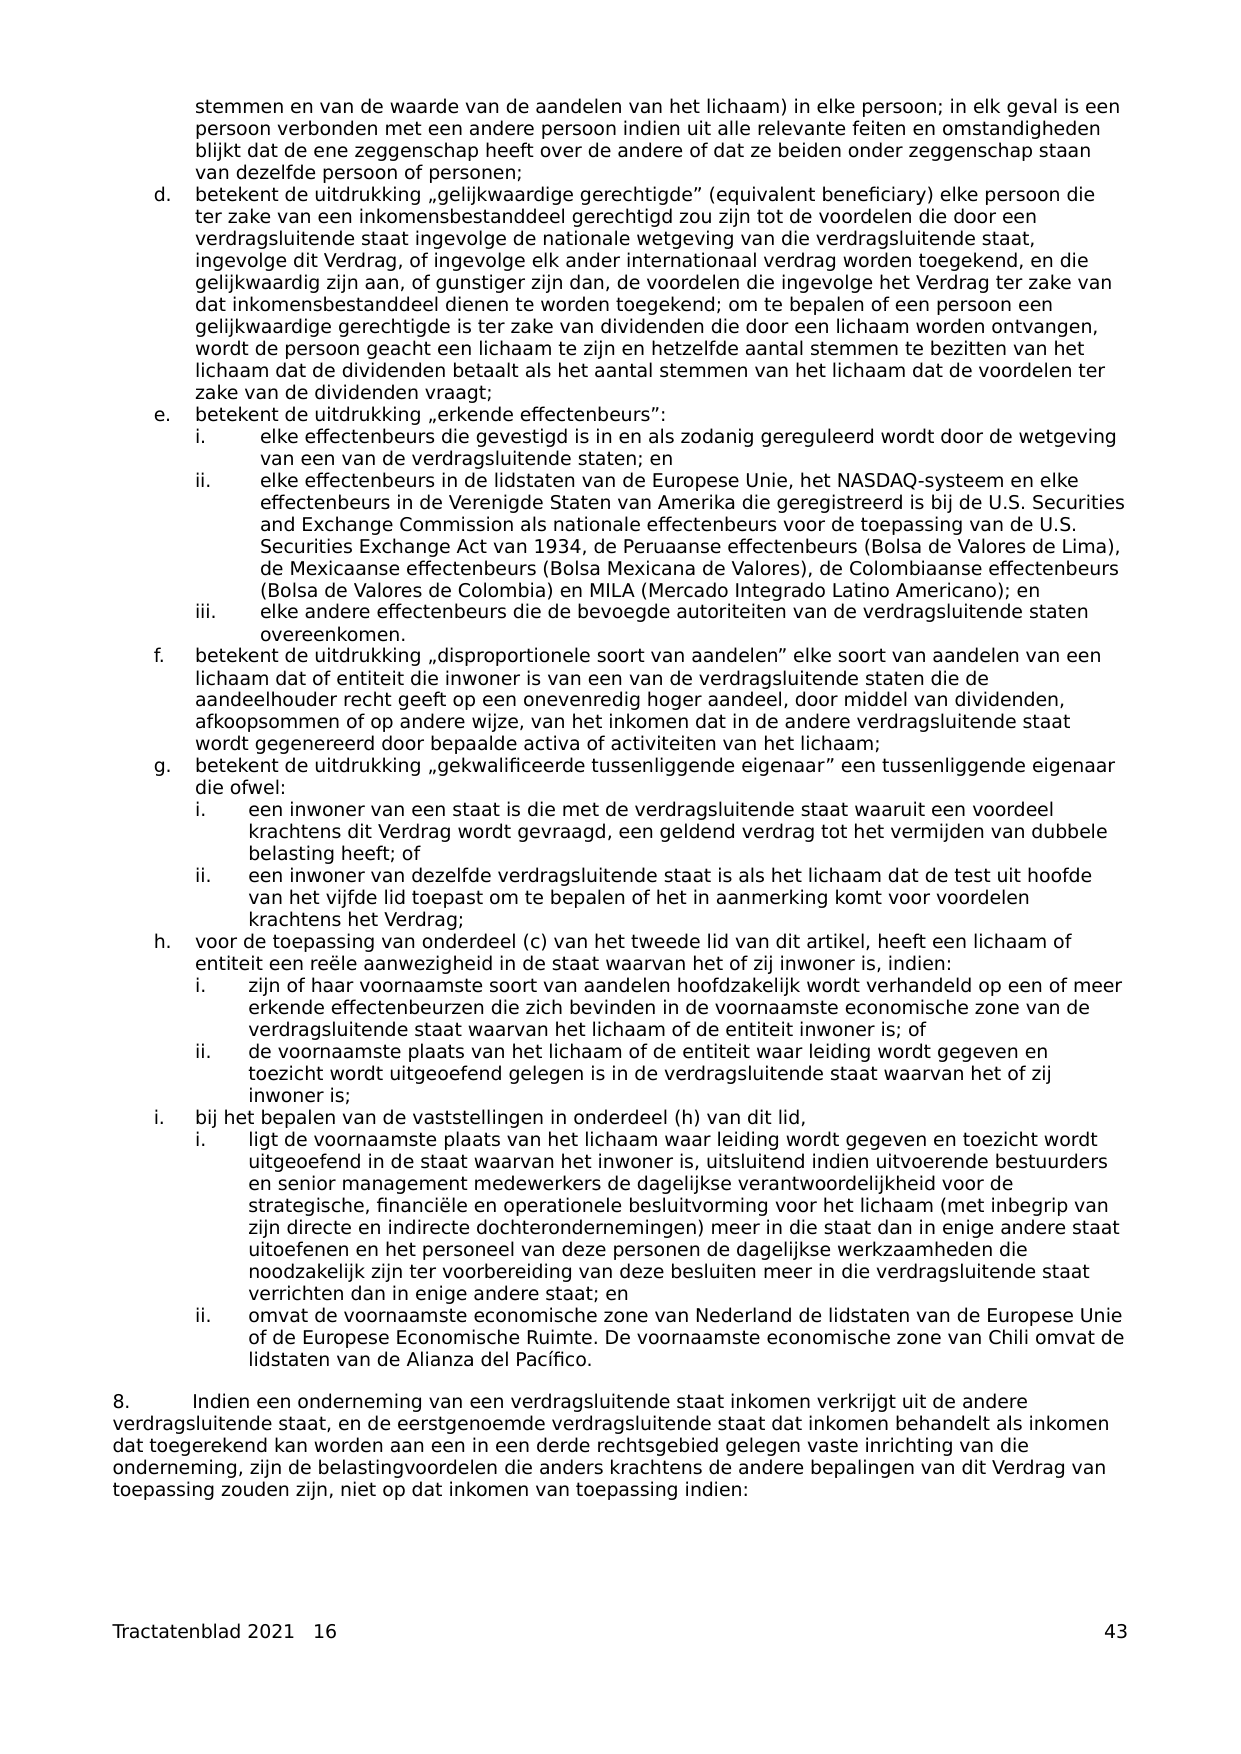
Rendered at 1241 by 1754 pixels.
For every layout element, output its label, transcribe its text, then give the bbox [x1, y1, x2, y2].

text iii. elke andere effectenbeurs die de bevoegde autoriteiten van de verdragsluitende staten overeenkomen. [195, 601, 1128, 645]
text ii. omvat de voornaamste economische zone van Nederland de lidstaten van de Europese Unie of de Europese Economische Ruimte. De voornaamste economische zone van Chili omvat de lidstaten van de Alianza del Pacífico. [195, 1305, 1128, 1371]
text 8. Indien een onderneming van een verdragsluitende staat inkomen verkrijgt uit de andere verdragsluitende staat, en de eerstgenoemde verdragsluitende staat dat inkomen behandelt als inkomen dat toegerekend kan worden aan een in een derde rechtsgebied gelegen vaste inrichting van die onderneming, zijn de belastingvoordelen die anders krachtens de andere bepalingen van dit Verdrag van toepassing zouden zijn, niet op dat inkomen van toepassing indien: [112, 1391, 1128, 1501]
text i. zijn of haar voornaamste soort van aandelen hoofdzakelijk wordt verhandeld op een of meer erkende effectenbeurzen die zich bevinden in de voornaamste economische zone van de verdragsluitende staat waarvan het lichaam of de entiteit inwoner is; of [195, 975, 1128, 1041]
text i. ligt de voornaamste plaats van het lichaam waar leiding wordt gegeven en toezicht wordt uitgeoefend in de staat waarvan het inwoner is, uitsluitend indien uitvoerende bestuurders en senior management medewerkers de dagelijkse verantwoordelijkheid voor de strategische, financiële en operationele besluitvorming voor het lichaam (met inbegrip van zijn directe en indirecte dochterondernemingen) meer in die staat dan in enige andere staat uitoefenen en het personeel van deze personen de dagelijkse werkzaamheden die noodzakelijk zijn ter voorbereiding van deze besluiten meer in die verdragsluitende staat verrichten dan in enige andere staat; en [195, 1129, 1128, 1305]
text e. betekent de uitdrukking „erkende effectenbeurs”: [153, 404, 1128, 426]
text d. betekent de uitdrukking „gelijkwaardige gerechtigde” (equivalent beneficiary) elke persoon die ter zake van een inkomensbestanddeel gerechtigd zou zijn tot de voordelen die door een verdragsluitende staat ingevolge de nationale wetgeving van die verdragsluitende staat, ingevolge dit Verdrag, of ingevolge elk ander internationaal verdrag worden toegekend, en die gelijkwaardig zijn aan, of gunstiger zijn dan, de voordelen die ingevolge het Verdrag ter zake van dat inkomensbestanddeel dienen te worden toegekend; om te bepalen of een persoon een gelijkwaardige gerechtigde is ter zake van dividenden die door een lichaam worden ontvangen, wordt de persoon geacht een lichaam te zijn en hetzelfde aantal stemmen te bezitten van het lichaam dat de dividenden betaalt als het aantal stemmen van het lichaam dat de voordelen ter zake van de dividenden vraagt; [153, 184, 1128, 404]
text stemmen en van de waarde van de aandelen van het lichaam) in elke persoon; in elk geval is een persoon verbonden met een andere persoon indien uit alle relevante feiten en omstandigheden blijkt dat de ene zeggenschap heeft over de andere of dat ze beiden onder zeggenschap staan van dezelfde persoon of personen; [153, 96, 1128, 184]
text h. voor de toepassing van onderdeel (c) van het tweede lid van dit artikel, heeft een lichaam of entiteit een reële aanwezigheid in de staat waarvan het of zij inwoner is, indien: [153, 931, 1128, 975]
text ii. de voornaamste plaats van het lichaam of de entiteit waar leiding wordt gegeven en toezicht wordt uitgeoefend gelegen is in de verdragsluitende staat waarvan het of zij inwoner is; [195, 1041, 1128, 1107]
text i. bij het bepalen van de vaststellingen in onderdeel (h) van dit lid, [153, 1107, 1128, 1129]
text f. betekent de uitdrukking „disproportionele soort van aandelen” elke soort van aandelen van een lichaam dat of entiteit die inwoner is van een van de verdragsluitende staten die de aandeelhouder recht geeft op een onevenredig hoger aandeel, door middel van dividenden, afkoopsommen of op andere wijze, van het inkomen dat in de andere verdragsluitende staat wordt gegenereerd door bepaalde activa of activiteiten van het lichaam; [153, 645, 1128, 755]
text ii. een inwoner van dezelfde verdragsluitende staat is als het lichaam dat de test uit hoofde van het vijfde lid toepast om te bepalen of het in aanmerking komt voor voordelen krachtens het Verdrag; [195, 865, 1128, 931]
text g. betekent de uitdrukking „gekwalificeerde tussenliggende eigenaar” een tussenliggende eigenaar die ofwel: [153, 755, 1128, 799]
text i. elke effectenbeurs die gevestigd is in en als zodanig gereguleerd wordt door de wetgeving van een van de verdragsluitende staten; en [195, 426, 1128, 469]
text ii. elke effectenbeurs in de lidstaten van de Europese Unie, het NASDAQ-systeem en elke effectenbeurs in de Verenigde Staten van Amerika die geregistreerd is bij de U.S. Securities and Exchange Commission als nationale effectenbeurs voor de toepassing van de U.S. Securities Exchange Act van 1934, de Peruaanse effectenbeurs (Bolsa de Valores de Lima), de Mexicaanse effectenbeurs (Bolsa Mexicana de Valores), de Colombiaanse effectenbeurs (Bolsa de Valores de Colombia) en MILA (Mercado Integrado Latino Americano); en [195, 469, 1128, 601]
text i. een inwoner van een staat is die met de verdragsluitende staat waaruit een voordeel krachtens dit Verdrag wordt gevraagd, een geldend verdrag tot het vermijden van dubbele belasting heeft; of [195, 799, 1128, 865]
